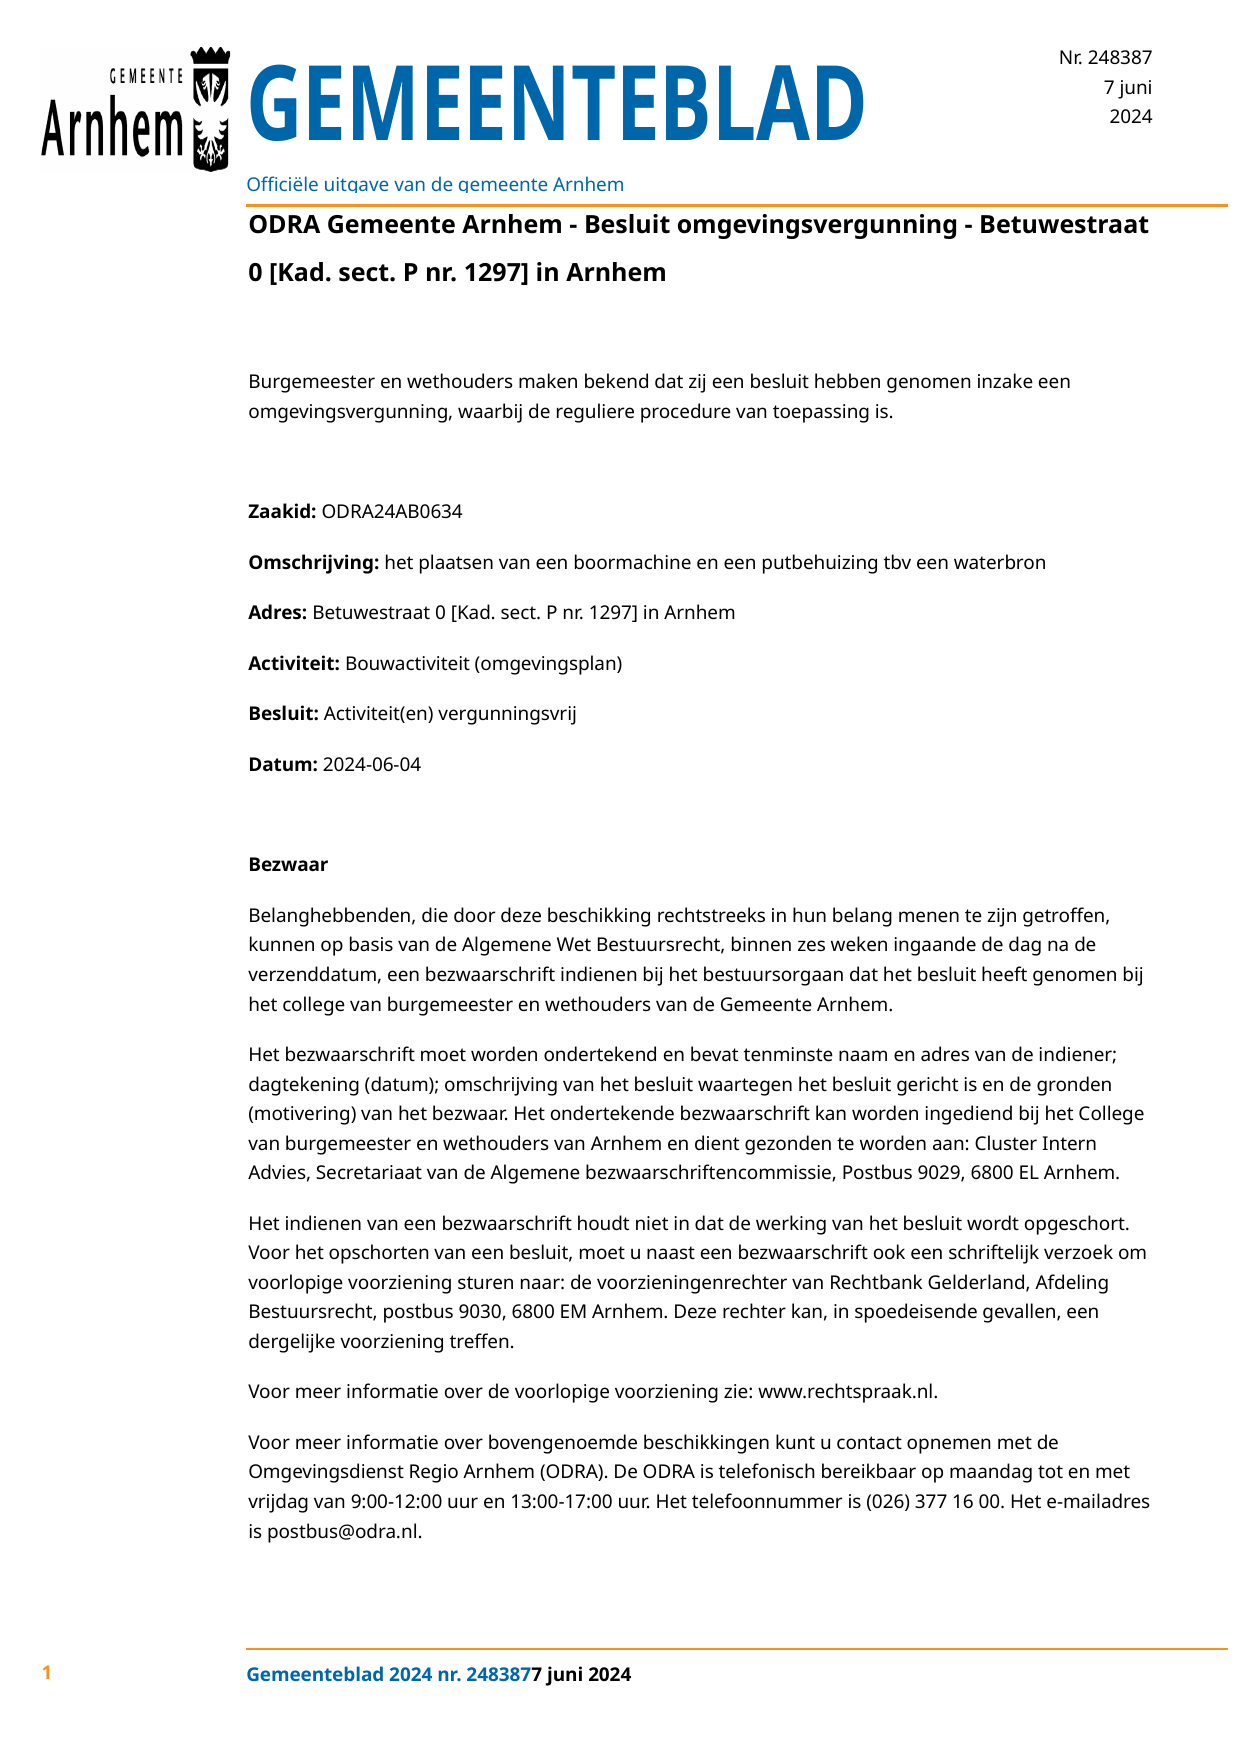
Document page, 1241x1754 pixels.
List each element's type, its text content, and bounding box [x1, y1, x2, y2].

text Activiteit: Bouwactiviteit (omgevingsplan) [248, 650, 1152, 676]
text Burgemeester en wethouders maken bekend dat zij een besluit hebben genomen inzake een omgevingsvergunning, waarbij de reguliere procedure van toepassing is. [248, 368, 1152, 424]
text Zaakid: ODRA24AB0634 [248, 499, 1152, 524]
text Besluit: Activiteit(en) vergunningsvrij [248, 700, 1152, 726]
text Omschrijving: het plaatsen van een boormachine en een putbehuizing tbv een waterbron [248, 549, 1152, 575]
text Bezwaar [248, 852, 1152, 877]
text Voor meer informatie over bovengenoemde beschikkingen kunt u contact opnemen met de Omgevingsdienst Regio Arnhem (ODRA). De ODRA is telefonisch bereikbaar op maandag tot en met vrijdag van 9:00-12:00 uur en 13:00-17:00 uur. Het telefoonnummer is (026) 377 16 00. Het e-mailadres is postbus@odra.nl. [248, 1429, 1152, 1544]
text Het bezwaarschrift moet worden ondertekend en bevat tenminste naam en adres van de indiener; dagtekening (datum); omschrijving van het besluit waartegen het besluit gericht is en de gronden (motivering) van het bezwaar. Het ondertekende bezwaarschrift kan worden ingediend bij het College van burgemeester en wethouders van Arnhem en dient gezonden te worden aan: Cluster Intern Advies, Secretariaat van de Algemene bezwaarschriftencommissie, Postbus 9029, 6800 EL Arnhem. [248, 1041, 1152, 1185]
text Het indienen van een bezwaarschrift houdt niet in dat de werking van het besluit wordt opgeschort. Voor het opschorten van een besluit, moet u naast een bezwaarschrift ook een schriftelijk verzoek om voorlopige voorziening sturen naar: de voorzieningenrechter van Rechtbank Gelderland, Afdeling Bestuursrecht, postbus 9030, 6800 EM Arnhem. Deze rechter kan, in spoedeisende gevallen, een dergelijke voorziening treffen. [248, 1210, 1152, 1354]
text ODRA Gemeente Arnhem - Besluit omgevingsvergunning - Betuwestraat 0 [Kad. sect. P nr. 1297] in Arnhem [248, 207, 1152, 288]
picture [41, 47, 231, 172]
text Datum: 2024-06-04 [248, 751, 1152, 777]
text Voor meer informatie over de voorlopige voorziening zie: www.rechtspraak.nl. [248, 1379, 1152, 1404]
text Belanghebbenden, die door deze beschikking rechtstreeks in hun belang menen te zijn getroffen, kunnen op basis van de Algemene Wet Bestuursrecht, binnen zes weken ingaande de dag na de verzenddatum, een bezwaarschrift indienen bij het bestuursorgaan dat het besluit heeft genomen bij het college van burgemeester en wethouders van de Gemeente Arnhem. [248, 902, 1152, 1017]
text Adres: Betuwestraat 0 [Kad. sect. P nr. 1297] in Arnhem [248, 599, 1152, 625]
